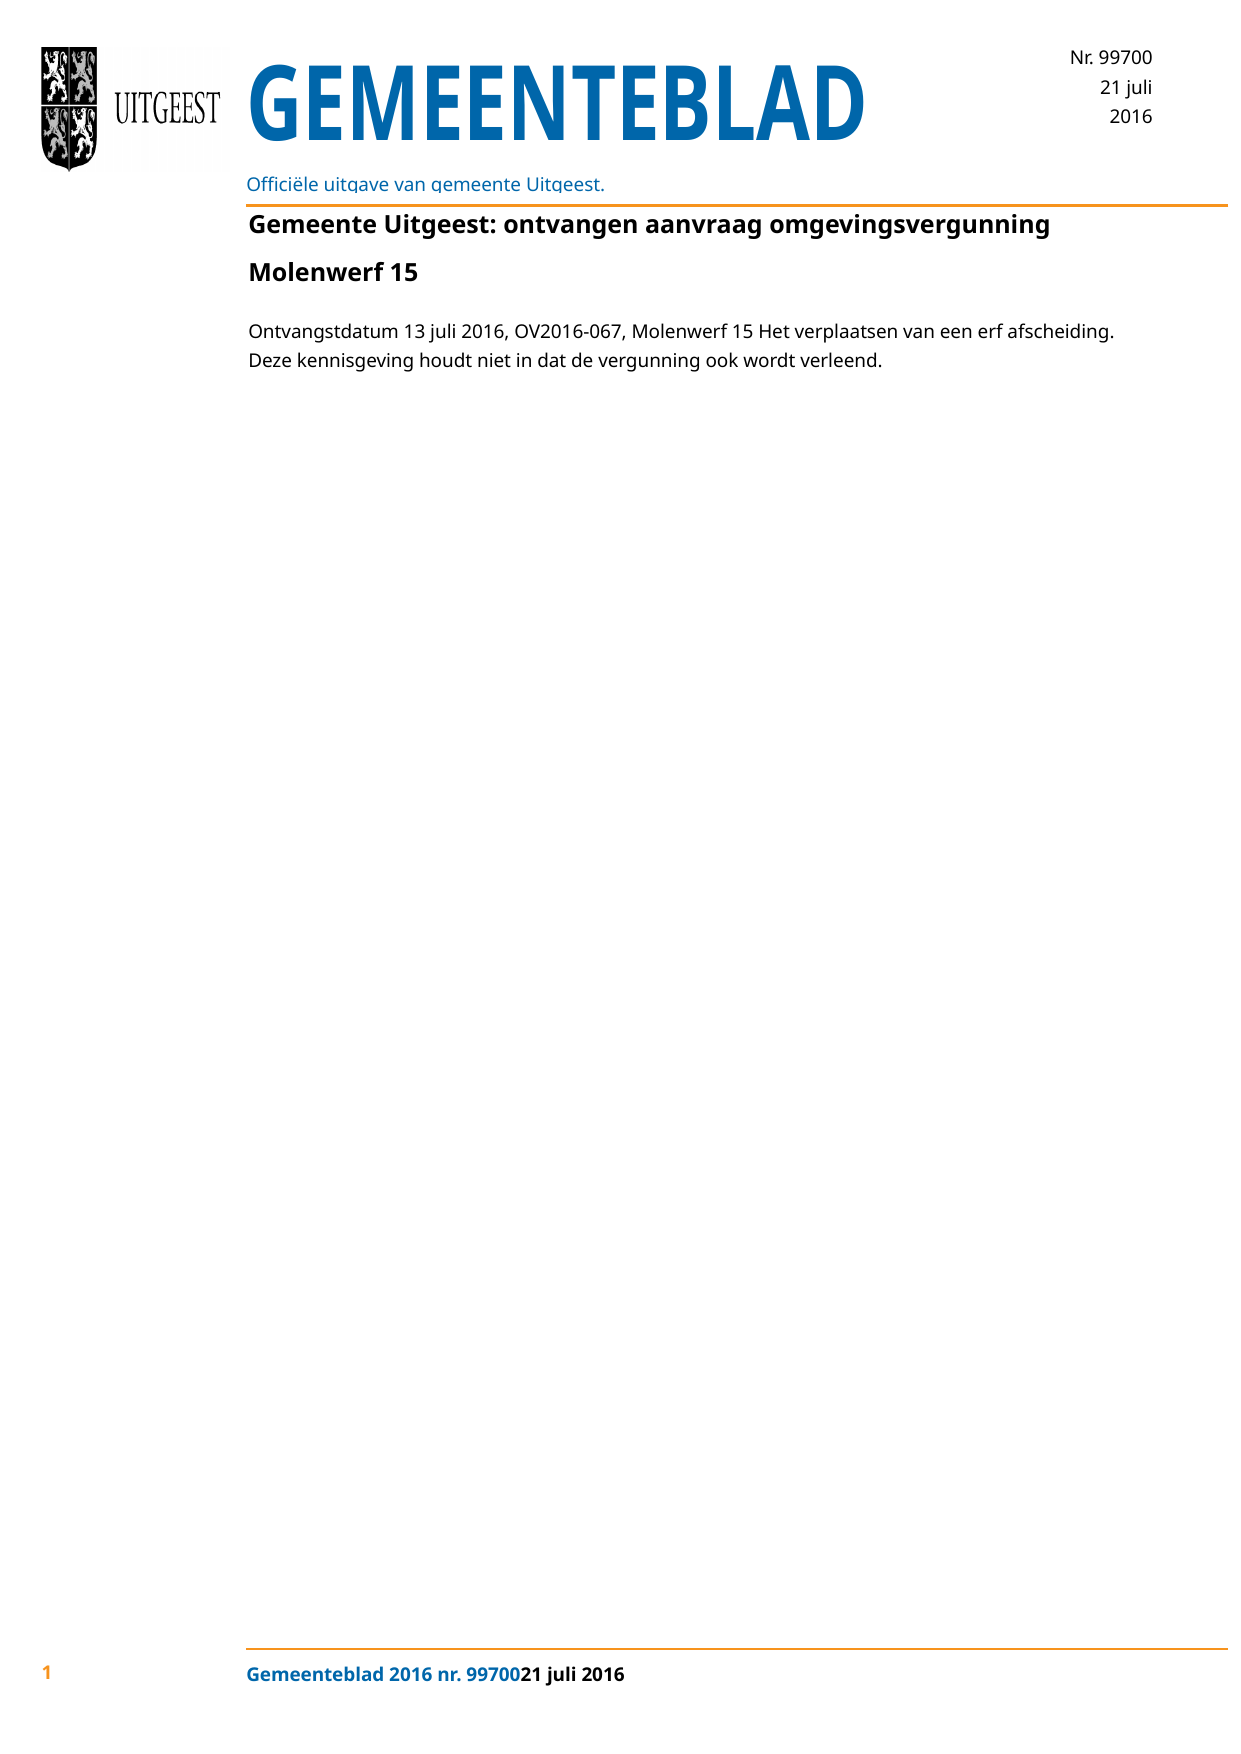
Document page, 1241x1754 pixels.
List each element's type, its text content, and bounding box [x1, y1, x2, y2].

text Ontvangstdatum 13 juli 2016, OV2016-067, Molenwerf 15 Het verplaatsen van een erf afscheiding. Deze kennisgeving houdt niet in dat de vergunning ook wordt verleend. [248, 318, 1152, 373]
picture [41, 47, 231, 172]
text Gemeente Uitgeest: ontvangen aanvraag omgevingsvergunning Molenwerf 15 [248, 207, 1152, 288]
